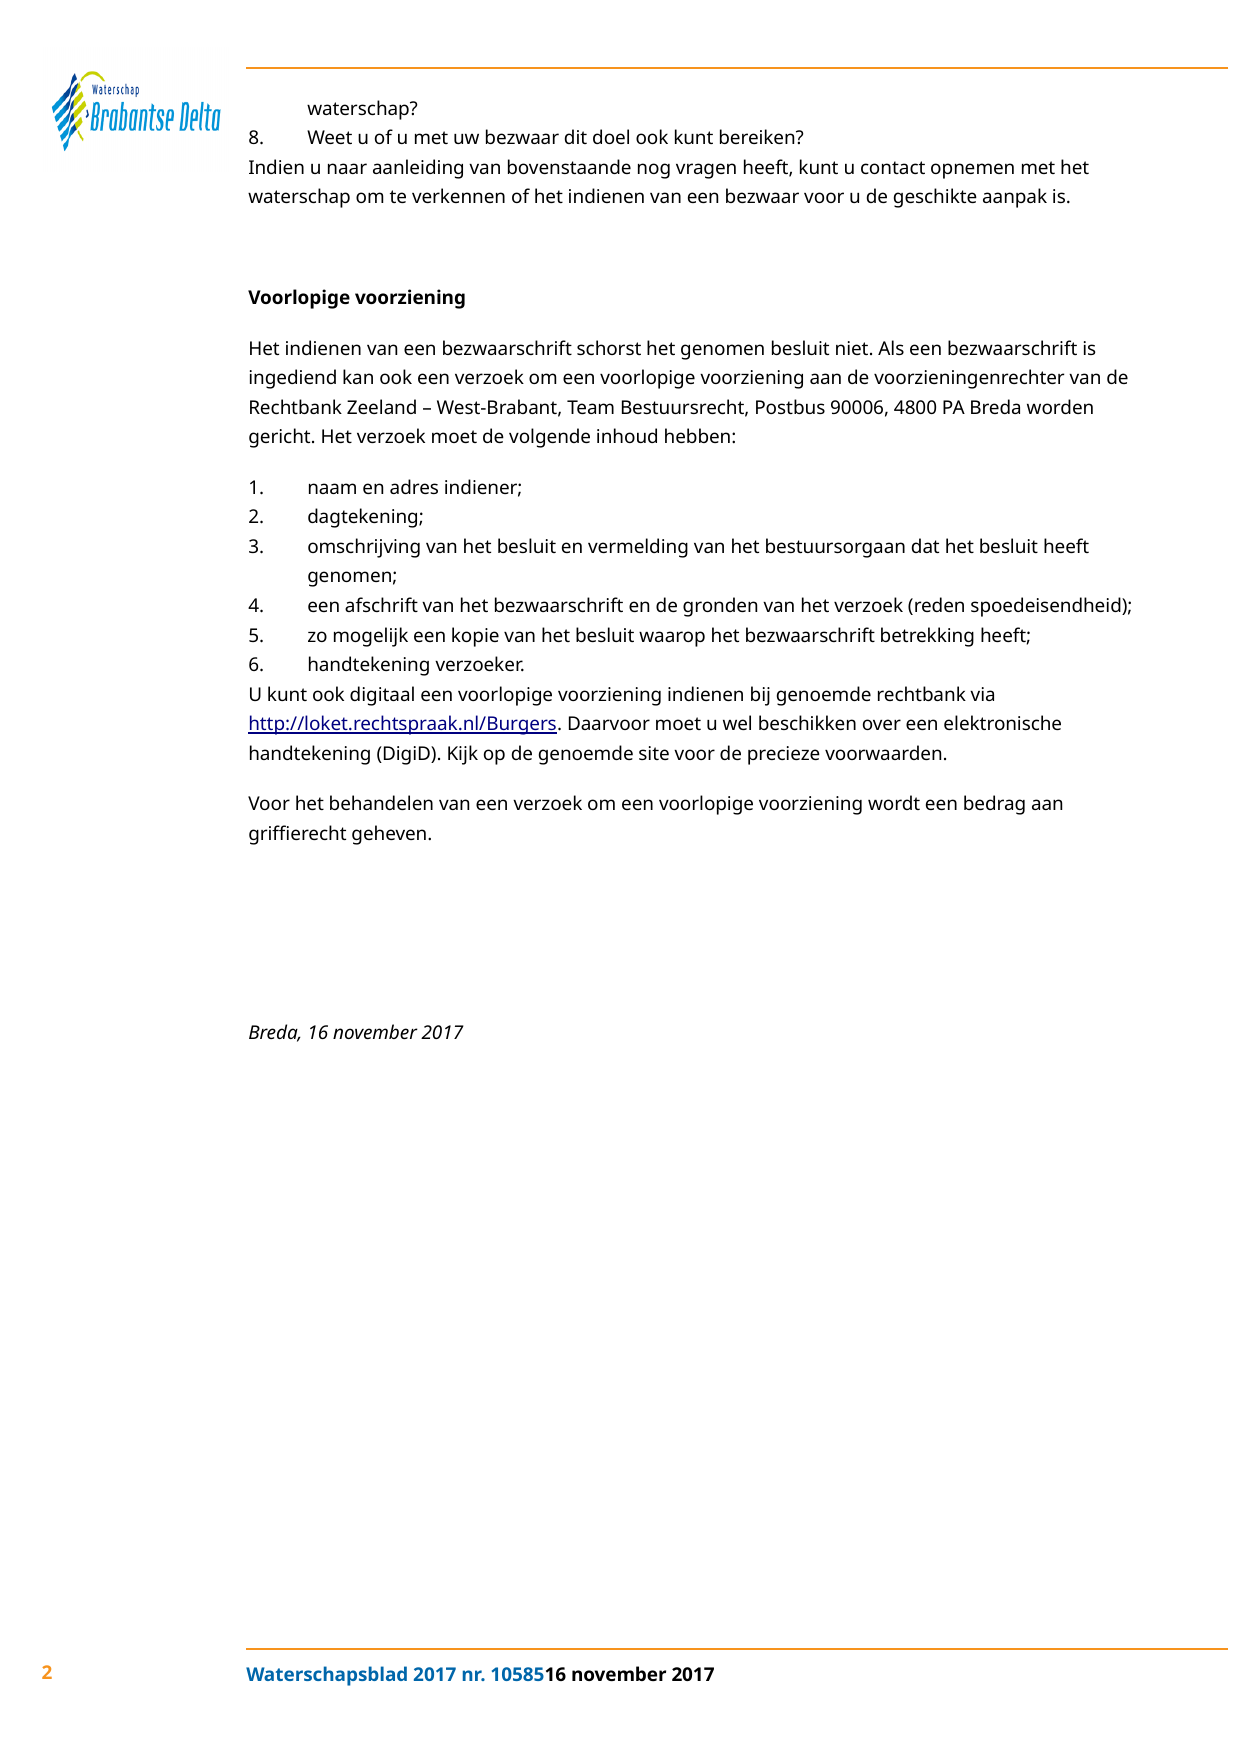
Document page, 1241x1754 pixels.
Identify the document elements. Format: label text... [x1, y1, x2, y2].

picture [41, 47, 231, 172]
list Weet u of u met uw bezwaar dit doel ook kunt bereiken? [248, 124, 1152, 150]
list waterschap? [248, 95, 1152, 121]
list een afschrift van het bezwaarschrift en de gronden van het verzoek (reden spoedeisendheid); [248, 592, 1152, 618]
text Het indienen van een bezwaarschrift schorst het genomen besluit niet. Als een bezwaarschrift is ingediend kan ook een verzoek om een voorlopige voorziening aan de voorzieningenrechter van de Rechtbank Zeeland – West-Brabant, Team Bestuursrecht, Postbus 90006, 4800 PA Breda worden gericht. Het verzoek moet de volgende inhoud hebben: [248, 335, 1152, 449]
list naam en adres indiener; [248, 474, 1152, 500]
text Voorlopige voorziening [248, 284, 1152, 310]
list dagtekening; [248, 503, 1152, 529]
text Indien u naar aanleiding van bovenstaande nog vragen heeft, kunt u contact opnemen met het waterschap om te verkennen of het indienen van een bezwaar voor u de geschikte aanpak is. [248, 154, 1152, 209]
text Voor het behandelen van een verzoek om een voorlopige voorziening wordt een bedrag aan griffierecht geheven. [248, 791, 1152, 846]
text U kunt ook digitaal een voorlopige voorziening indienen bij genoemde rechtbank via http://loket.rechtspraak.nl/Burgers. Daarvoor moet u wel beschikken over een elektronische handtekening (DigiD). Kijk op de genoemde site voor de precieze voorwaarden. [248, 681, 1152, 766]
text Breda, 16 november 2017 [248, 1019, 1152, 1045]
list handtekening verzoeker. [248, 651, 1152, 677]
list zo mogelijk een kopie van het besluit waarop het bezwaarschrift betrekking heeft; [248, 622, 1152, 648]
list omschrijving van het besluit en vermelding van het bestuursorgaan dat het besluit heeft genomen; [248, 533, 1152, 588]
